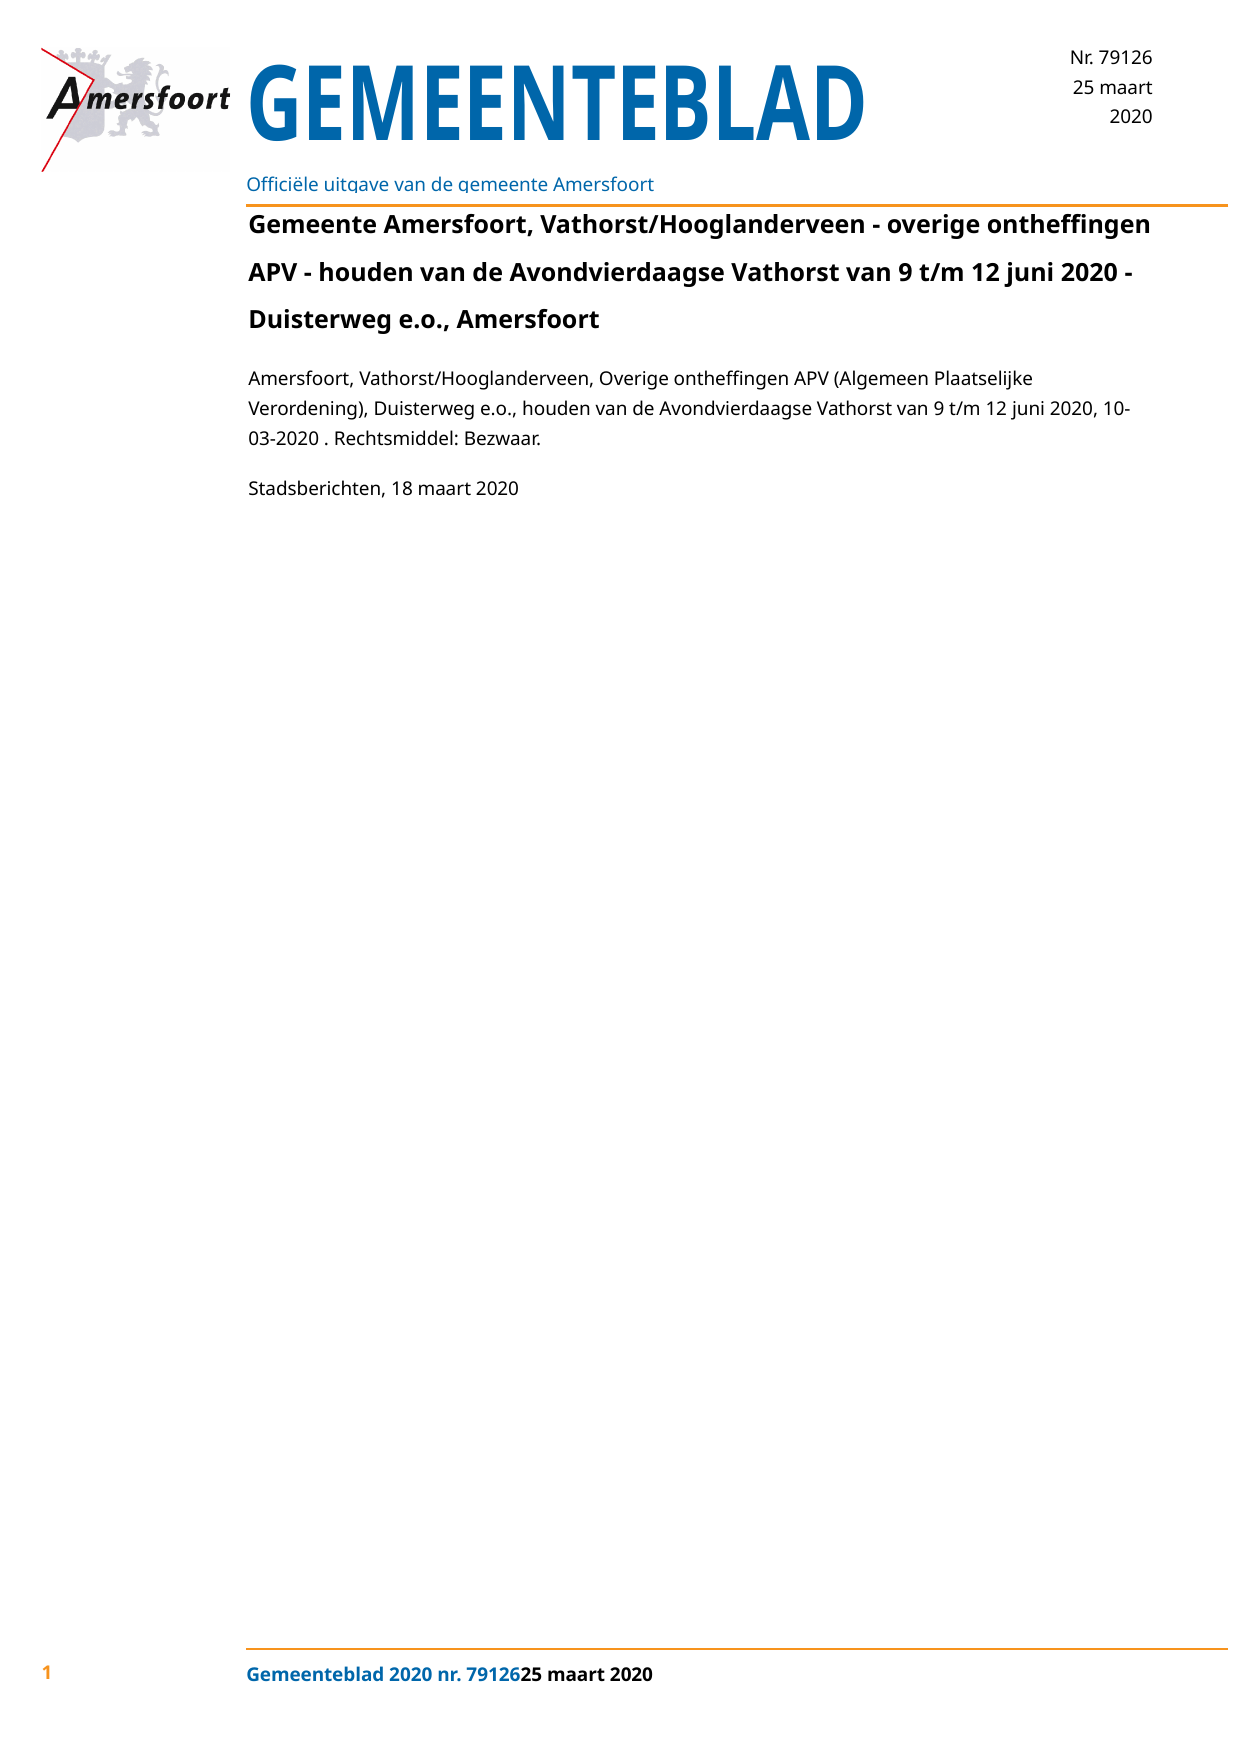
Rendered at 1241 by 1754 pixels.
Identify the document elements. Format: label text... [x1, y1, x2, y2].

text Gemeente Amersfoort, Vathorst/Hooglanderveen - overige ontheffingen APV - houden van de Avondvierdaagse Vathorst van 9 t/m 12 juni 2020 - Duisterweg e.o., Amersfoort [248, 207, 1152, 336]
text Stadsberichten, 18 maart 2020 [248, 475, 1152, 501]
picture [41, 47, 231, 172]
text Amersfoort, Vathorst/Hooglanderveen, Overige ontheffingen APV (Algemeen Plaatselijke Verordening), Duisterweg e.o., houden van de Avondvierdaagse Vathorst van 9 t/m 12 juni 2020, 10-03-2020 . Rechtsmiddel: Bezwaar. [248, 366, 1152, 450]
